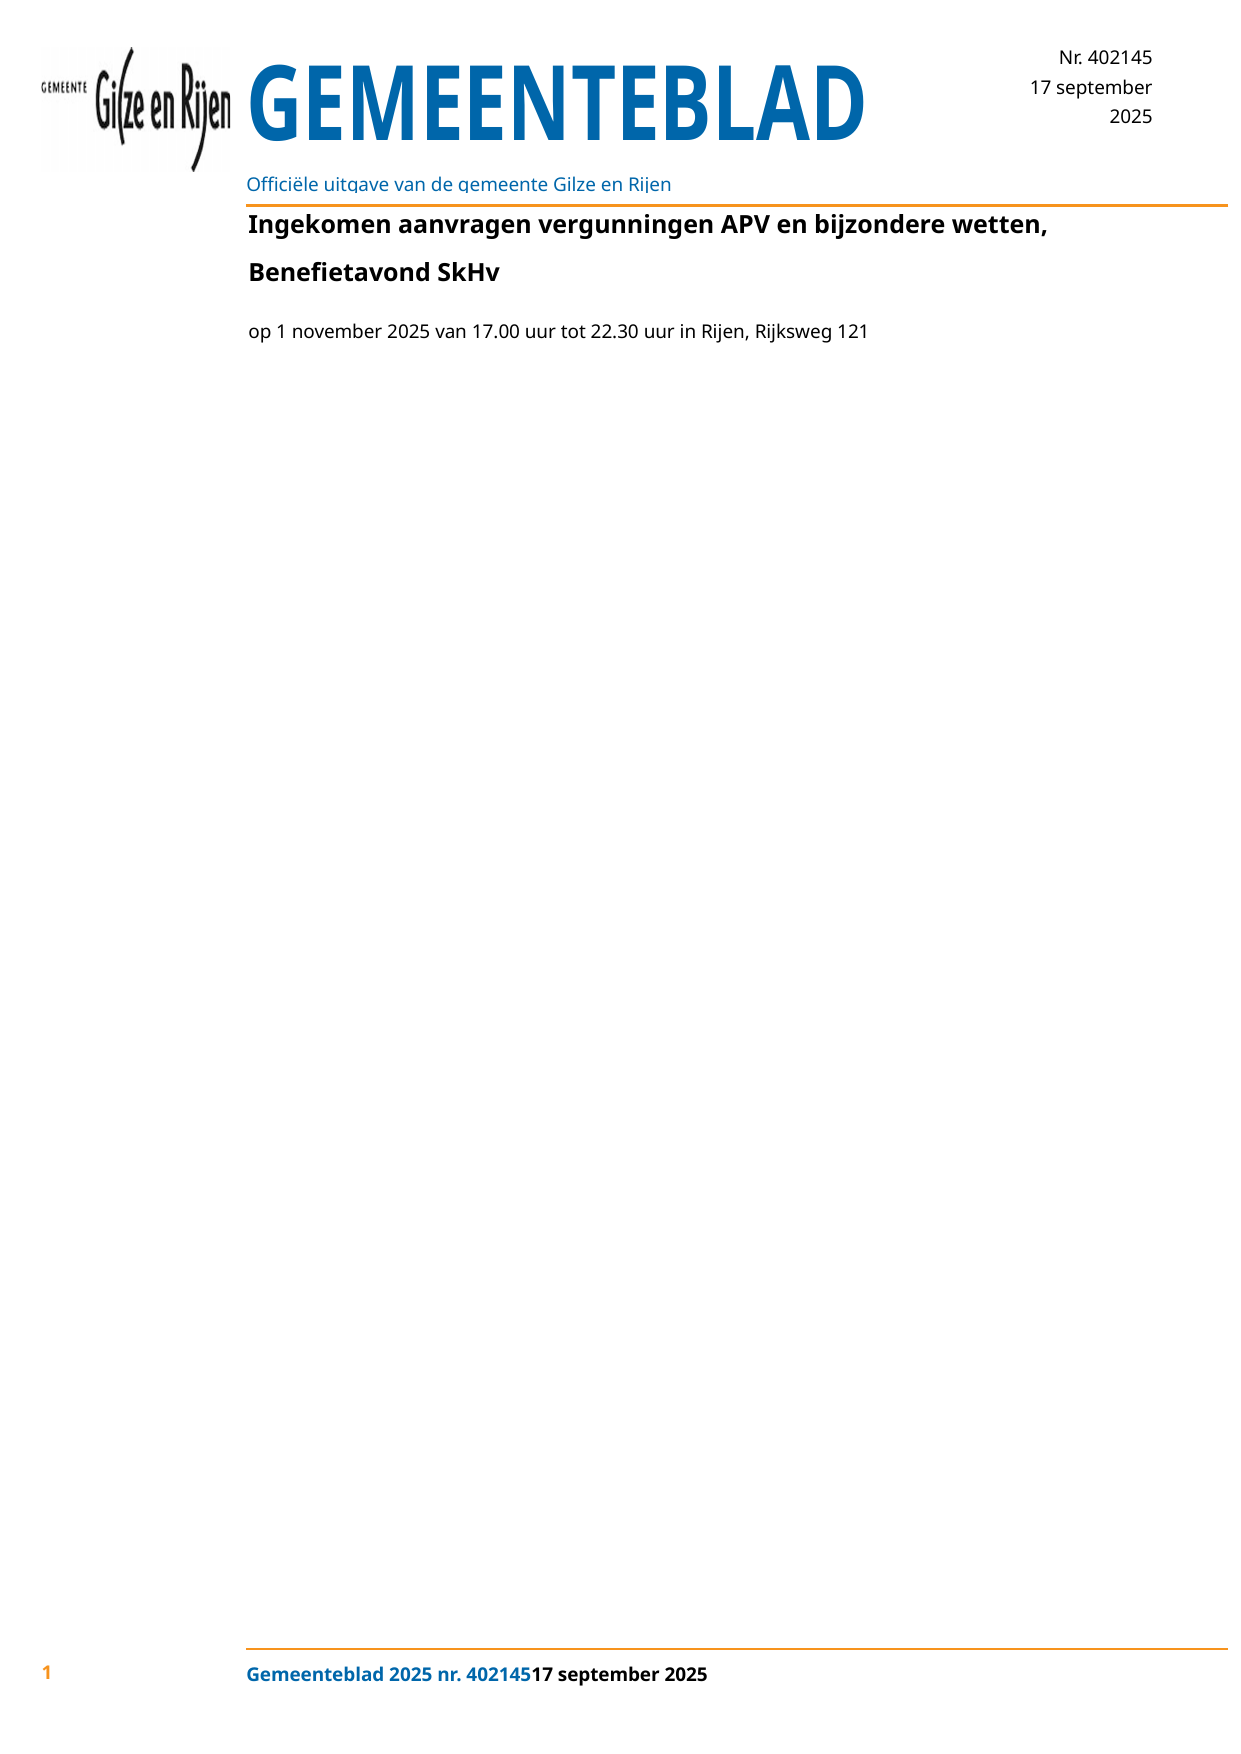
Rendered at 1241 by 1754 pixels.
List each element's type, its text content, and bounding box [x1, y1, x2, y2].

text op 1 november 2025 van 17.00 uur tot 22.30 uur in Rijen, Rijksweg 121 [248, 318, 1152, 344]
text Ingekomen aanvragen vergunningen APV en bijzondere wetten, Benefietavond SkHv [248, 207, 1152, 288]
picture [41, 47, 231, 172]
